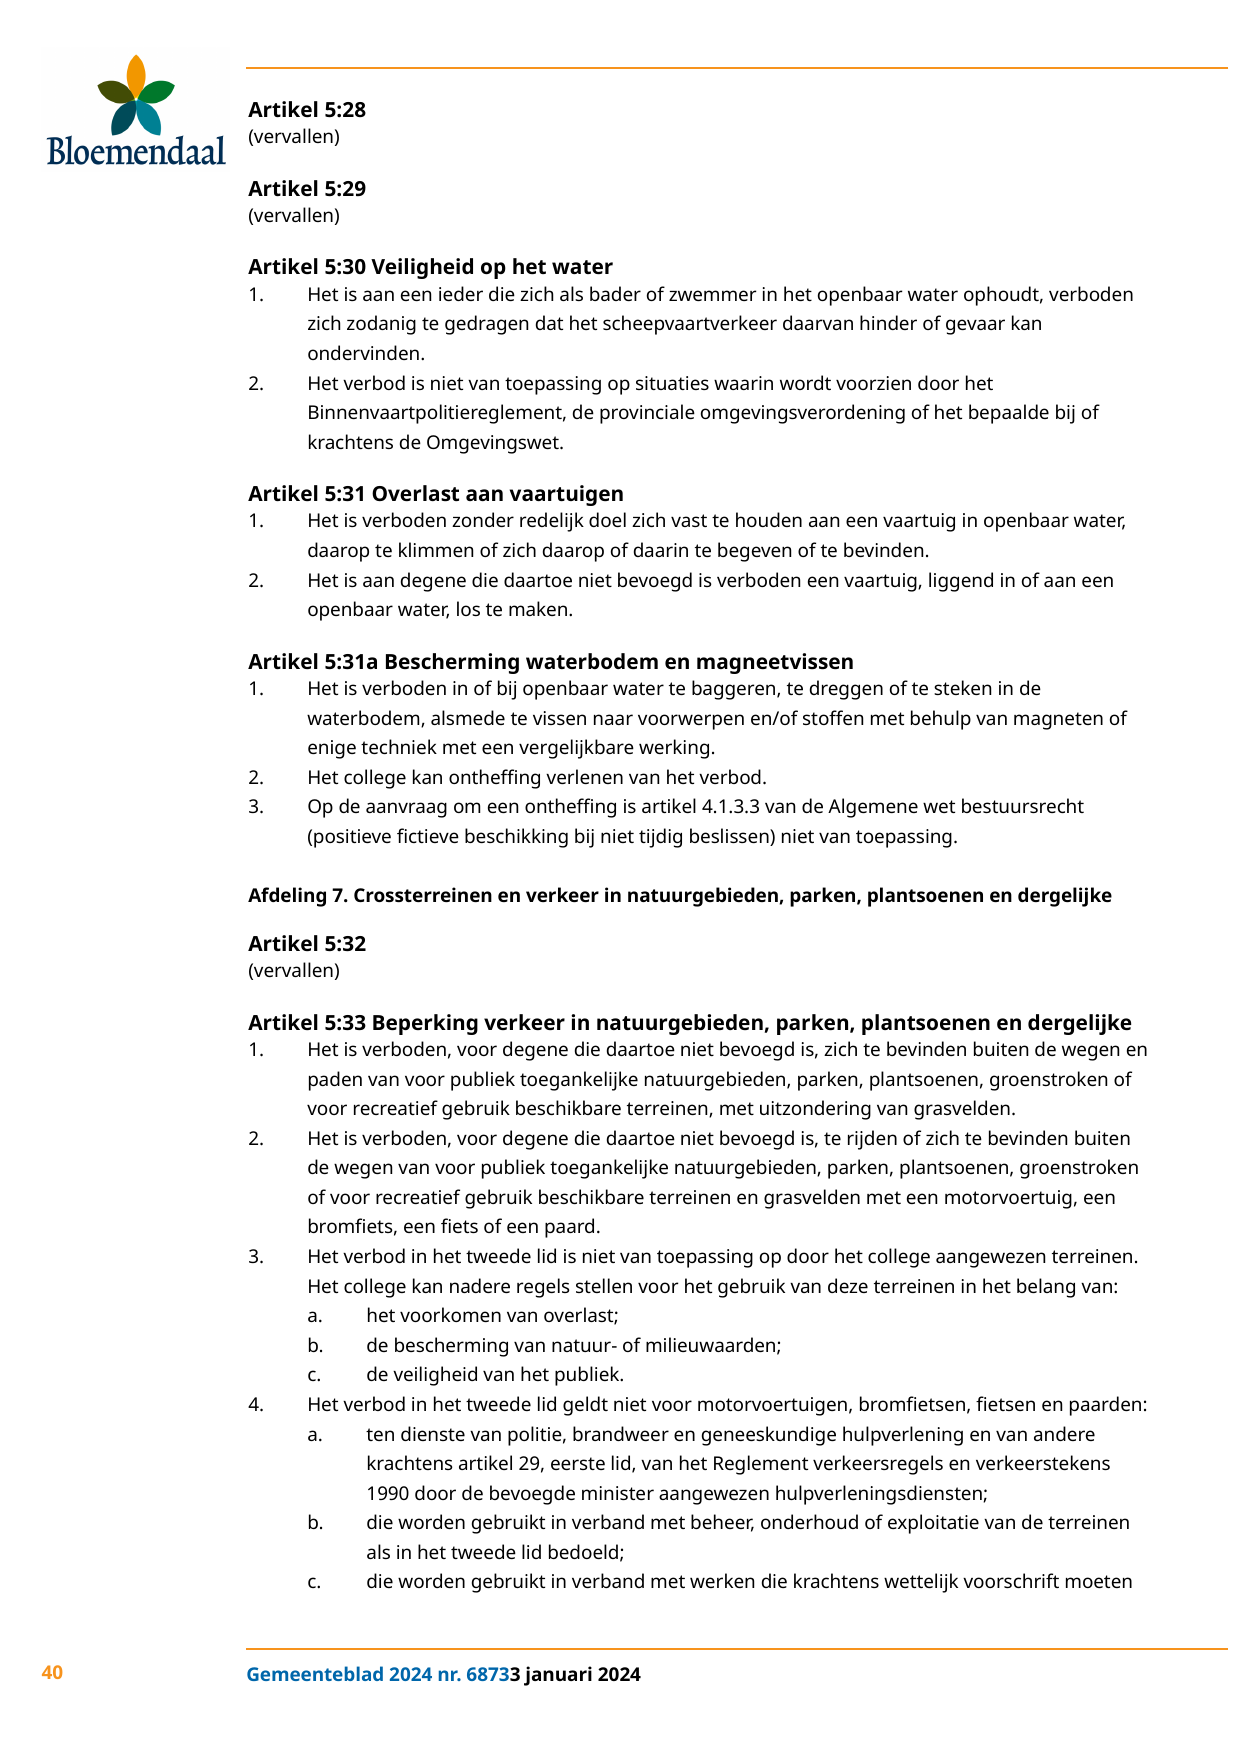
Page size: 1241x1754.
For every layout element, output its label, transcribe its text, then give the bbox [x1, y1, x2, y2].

list Het is verboden zonder redelijk doel zich vast te houden aan een vaartuig in openbaar water, daarop te klimmen of zich daarop of daarin te begeven of te bevinden. [248, 508, 1152, 563]
list Het is verboden, voor degene die daartoe niet bevoegd is, te rijden of zich te bevinden buiten de wegen van voor publiek toegankelijke natuurgebieden, parken, plantsoenen, groenstroken of voor recreatief gebruik beschikbare terreinen en grasvelden met een motorvoertuig, een bromfiets, een fiets of een paard. [248, 1125, 1152, 1239]
list Het is verboden in of bij openbaar water te baggeren, te dreggen of te steken in de waterbodem, alsmede te vissen naar voorwerpen en/of stoffen met behulp van magneten of enige techniek met een vergelijkbare werking. [248, 675, 1152, 760]
list die worden gebruikt in verband met beheer, onderhoud of exploitatie van de terreinen als in het tweede lid bedoeld; [307, 1509, 1152, 1565]
text Afdeling 7. Crossterreinen en verkeer in natuurgebieden, parken, plantsoenen en dergelijke [248, 882, 1152, 908]
text (vervallen) [248, 957, 1152, 983]
list de veiligheid van het publiek. [307, 1362, 1152, 1387]
list Het college kan ontheffing verlenen van het verbod. [248, 764, 1152, 790]
text Artikel 5:30 Veiligheid op het water [248, 252, 1152, 281]
list Het verbod is niet van toepassing op situaties waarin wordt voorzien door het Binnenvaartpolitiereglement, de provinciale omgevingsverordening of het bepaalde bij of krachtens de Omgevingswet. [248, 370, 1152, 454]
list die worden gebruikt in verband met werken die krachtens wettelijk voorschrift moeten [307, 1569, 1152, 1594]
list Het verbod in het tweede lid geldt niet voor motorvoertuigen, bromfietsen, fietsen en paarden: [248, 1391, 1152, 1417]
text Artikel 5:32 [248, 929, 1152, 957]
list de bescherming van natuur- of milieuwaarden; [307, 1332, 1152, 1358]
list Op de aanvraag om een ontheffing is artikel 4.1.3.3 van de Algemene wet bestuursrecht (positieve fictieve beschikking bij niet tijdig beslissen) niet van toepassing. [248, 794, 1152, 849]
list ten dienste van politie, brandweer en geneeskundige hulpverlening en van andere krachtens artikel 29, eerste lid, van het Reglement verkeersregels en verkeerstekens 1990 door de bevoegde minister aangewezen hulpverleningsdiensten; [307, 1421, 1152, 1506]
list Het verbod in het tweede lid is niet van toepassing op door het college aangewezen terreinen. Het college kan nadere regels stellen voor het gebruik van deze terreinen in het belang van: [248, 1243, 1152, 1299]
list Het is verboden, voor degene die daartoe niet bevoegd is, zich te bevinden buiten de wegen en paden van voor publiek toegankelijke natuurgebieden, parken, plantsoenen, groenstroken of voor recreatief gebruik beschikbare terreinen, met uitzondering van grasvelden. [248, 1036, 1152, 1121]
text (vervallen) [248, 123, 1152, 149]
text Artikel 5:28 [248, 95, 1152, 123]
list het voorkomen van overlast; [307, 1302, 1152, 1328]
list Het is aan degene die daartoe niet bevoegd is verboden een vaartuig, liggend in of aan een openbaar water, los te maken. [248, 567, 1152, 622]
list Het is aan een ieder die zich als bader of zwemmer in het openbaar water ophoudt, verboden zich zodanig te gedragen dat het scheepvaartverkeer daarvan hinder of gevaar kan ondervinden. [248, 281, 1152, 366]
text Artikel 5:31 Overlast aan vaartuigen [248, 479, 1152, 508]
picture [41, 47, 231, 172]
text (vervallen) [248, 202, 1152, 228]
text Artikel 5:29 [248, 174, 1152, 202]
text Artikel 5:31a Bescherming waterbodem en magneetvissen [248, 647, 1152, 675]
text Artikel 5:33 Beperking verkeer in natuurgebieden, parken, plantsoenen en dergelijke [248, 1008, 1152, 1036]
